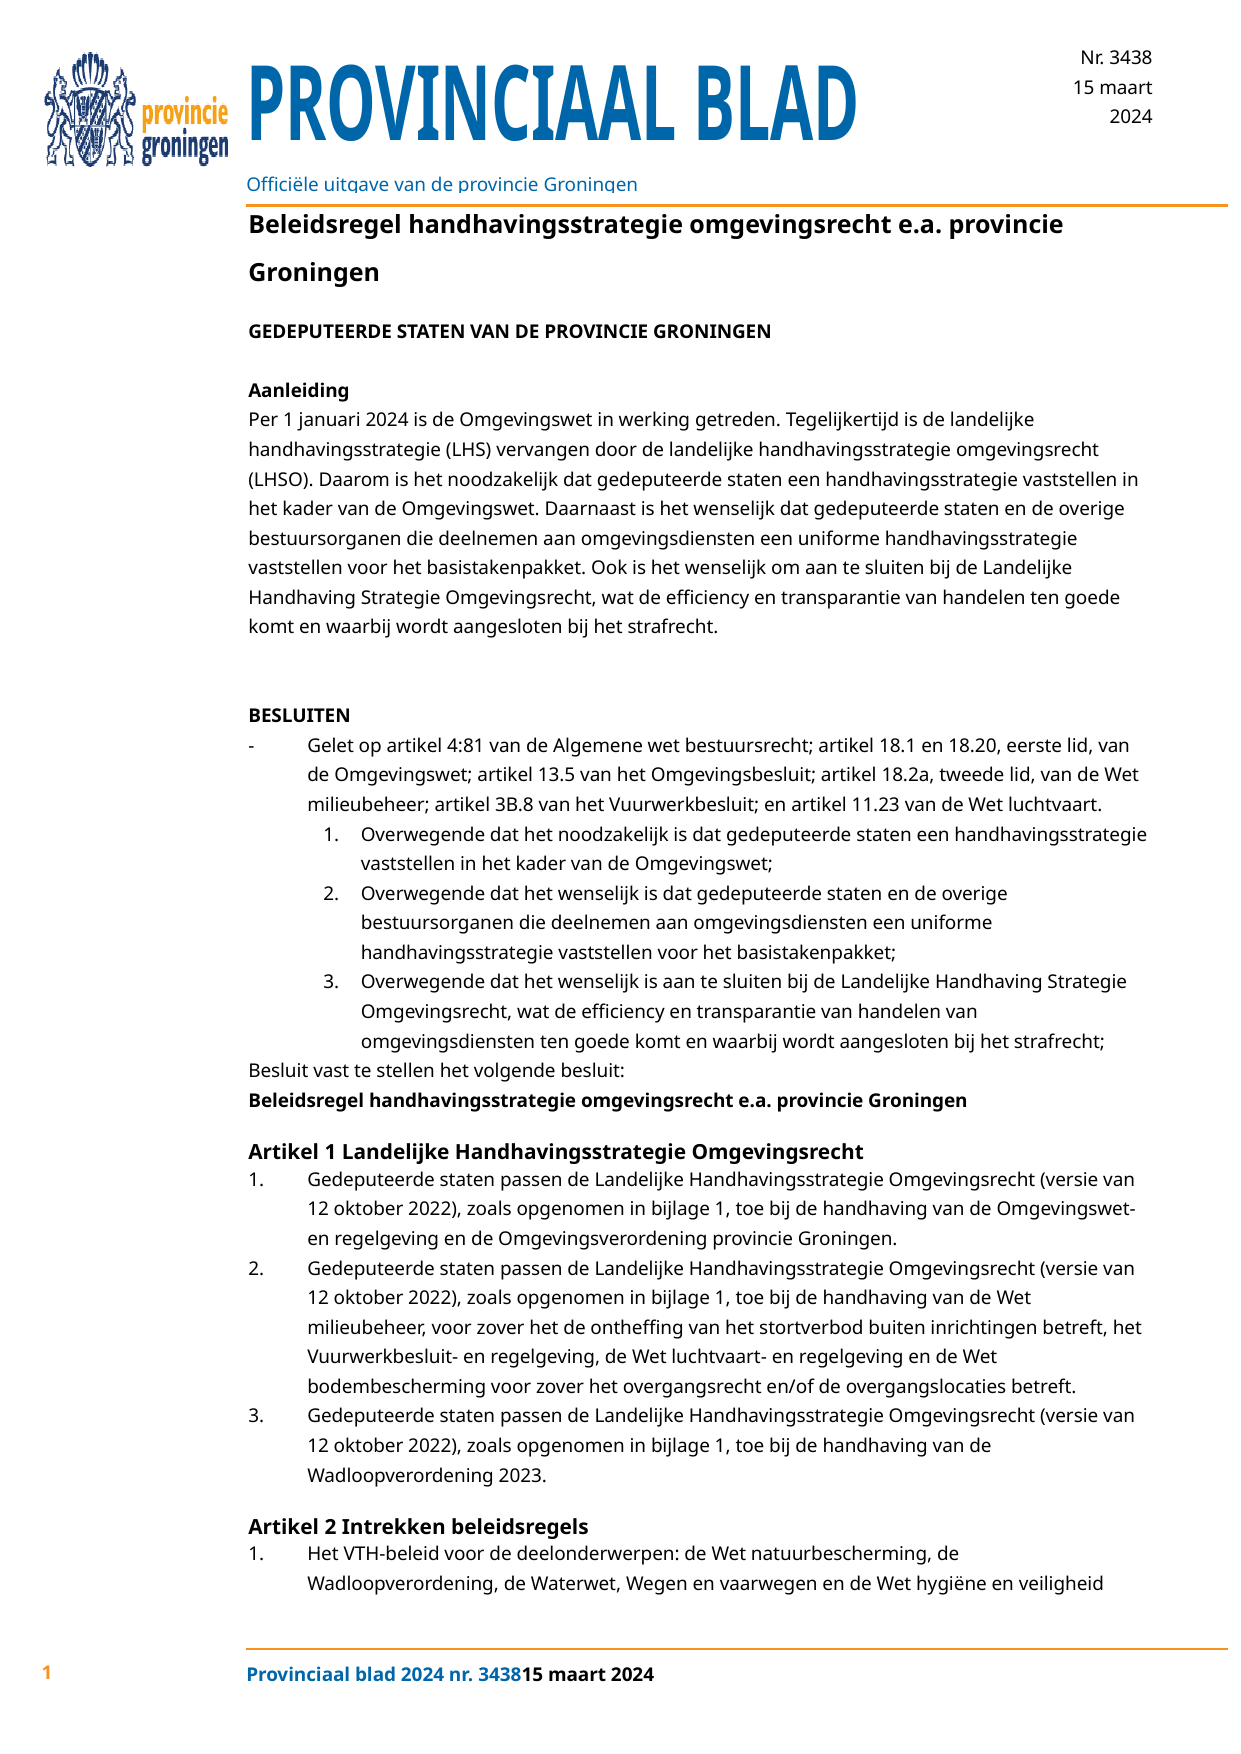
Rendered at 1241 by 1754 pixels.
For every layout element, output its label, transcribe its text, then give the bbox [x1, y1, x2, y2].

list Gelet op artikel 4:81 van de Algemene wet bestuursrecht; artikel 18.1 en 18.20, eerste lid, van de Omgevingswet; artikel 13.5 van het Omgevingsbesluit; artikel 18.2a, tweede lid, van de Wet milieubeheer; artikel 3B.8 van het Vuurwerkbesluit; en artikel 11.23 van de Wet luchtvaart. [248, 732, 1152, 817]
list Gedeputeerde staten passen de Landelijke Handhavingsstrategie Omgevingsrecht (versie van 12 oktober 2022), zoals opgenomen in bijlage 1, toe bij de handhaving van de Wet milieubeheer, voor zover het de ontheffing van het stortverbod buiten inrichtingen betreft, het Vuurwerkbesluit- en regelgeving, de Wet luchtvaart- en regelgeving en de Wet bodembescherming voor zover het overgangsrecht en/of de overgangslocaties betreft. [248, 1255, 1152, 1399]
text Aanleiding [248, 377, 1152, 403]
list Overwegende dat het noodzakelijk is dat gedeputeerde staten een handhavingsstrategie vaststellen in het kader van de Omgevingswet; [323, 821, 1152, 876]
list Overwegende dat het wenselijk is aan te sluiten bij de Landelijke Handhaving Strategie Omgevingsrecht, wat de efficiency en transparantie van handelen van omgevingsdiensten ten goede komt en waarbij wordt aangesloten bij het strafrecht; [323, 969, 1152, 1054]
text BESLUITEN [248, 702, 1152, 728]
text Artikel 2 Intrekken beleidsregels [248, 1512, 1152, 1541]
text GEDEPUTEERDE STATEN VAN DE PROVINCIE GRONINGEN [248, 318, 1152, 344]
list Het VTH-beleid voor de deelonderwerpen: de Wet natuurbescherming, de Wadloopverordening, de Waterwet, Wegen en vaarwegen en de Wet hygiëne en veiligheid [248, 1541, 1152, 1596]
text Beleidsregel handhavingsstrategie omgevingsrecht e.a. provincie Groningen [248, 1087, 1152, 1113]
text Per 1 januari 2024 is de Omgevingswet in werking getreden. Tegelijkertijd is de landelijke handhavingsstrategie (LHS) vervangen door de landelijke handhavingsstrategie omgevingsrecht (LHSO). Daarom is het noodzakelijk dat gedeputeerde staten een handhavingsstrategie vaststellen in het kader van de Omgevingswet. Daarnaast is het wenselijk dat gedeputeerde staten en de overige bestuursorganen die deelnemen aan omgevingsdiensten een uniforme handhavingsstrategie vaststellen voor het basistakenpakket. Ook is het wenselijk om aan te sluiten bij de Landelijke Handhaving Strategie Omgevingsrecht, wat de efficiency en transparantie van handelen ten goede komt en waarbij wordt aangesloten bij het strafrecht. [248, 407, 1152, 639]
list Gedeputeerde staten passen de Landelijke Handhavingsstrategie Omgevingsrecht (versie van 12 oktober 2022), zoals opgenomen in bijlage 1, toe bij de handhaving van de Omgevingswet- en regelgeving en de Omgevingsverordening provincie Groningen. [248, 1166, 1152, 1251]
text Besluit vast te stellen het volgende besluit: [248, 1057, 1152, 1083]
text Beleidsregel handhavingsstrategie omgevingsrecht e.a. provincie Groningen [248, 207, 1152, 288]
picture [41, 47, 231, 172]
list Gedeputeerde staten passen de Landelijke Handhavingsstrategie Omgevingsrecht (versie van 12 oktober 2022), zoals opgenomen in bijlage 1, toe bij de handhaving van de Wadloopverordening 2023. [248, 1403, 1152, 1487]
list Overwegende dat het wenselijk is dat gedeputeerde staten en de overige bestuursorganen die deelnemen aan omgevingsdiensten een uniforme handhavingsstrategie vaststellen voor het basistakenpakket; [323, 880, 1152, 965]
text Artikel 1 Landelijke Handhavingsstrategie Omgevingsrecht [248, 1137, 1152, 1166]
